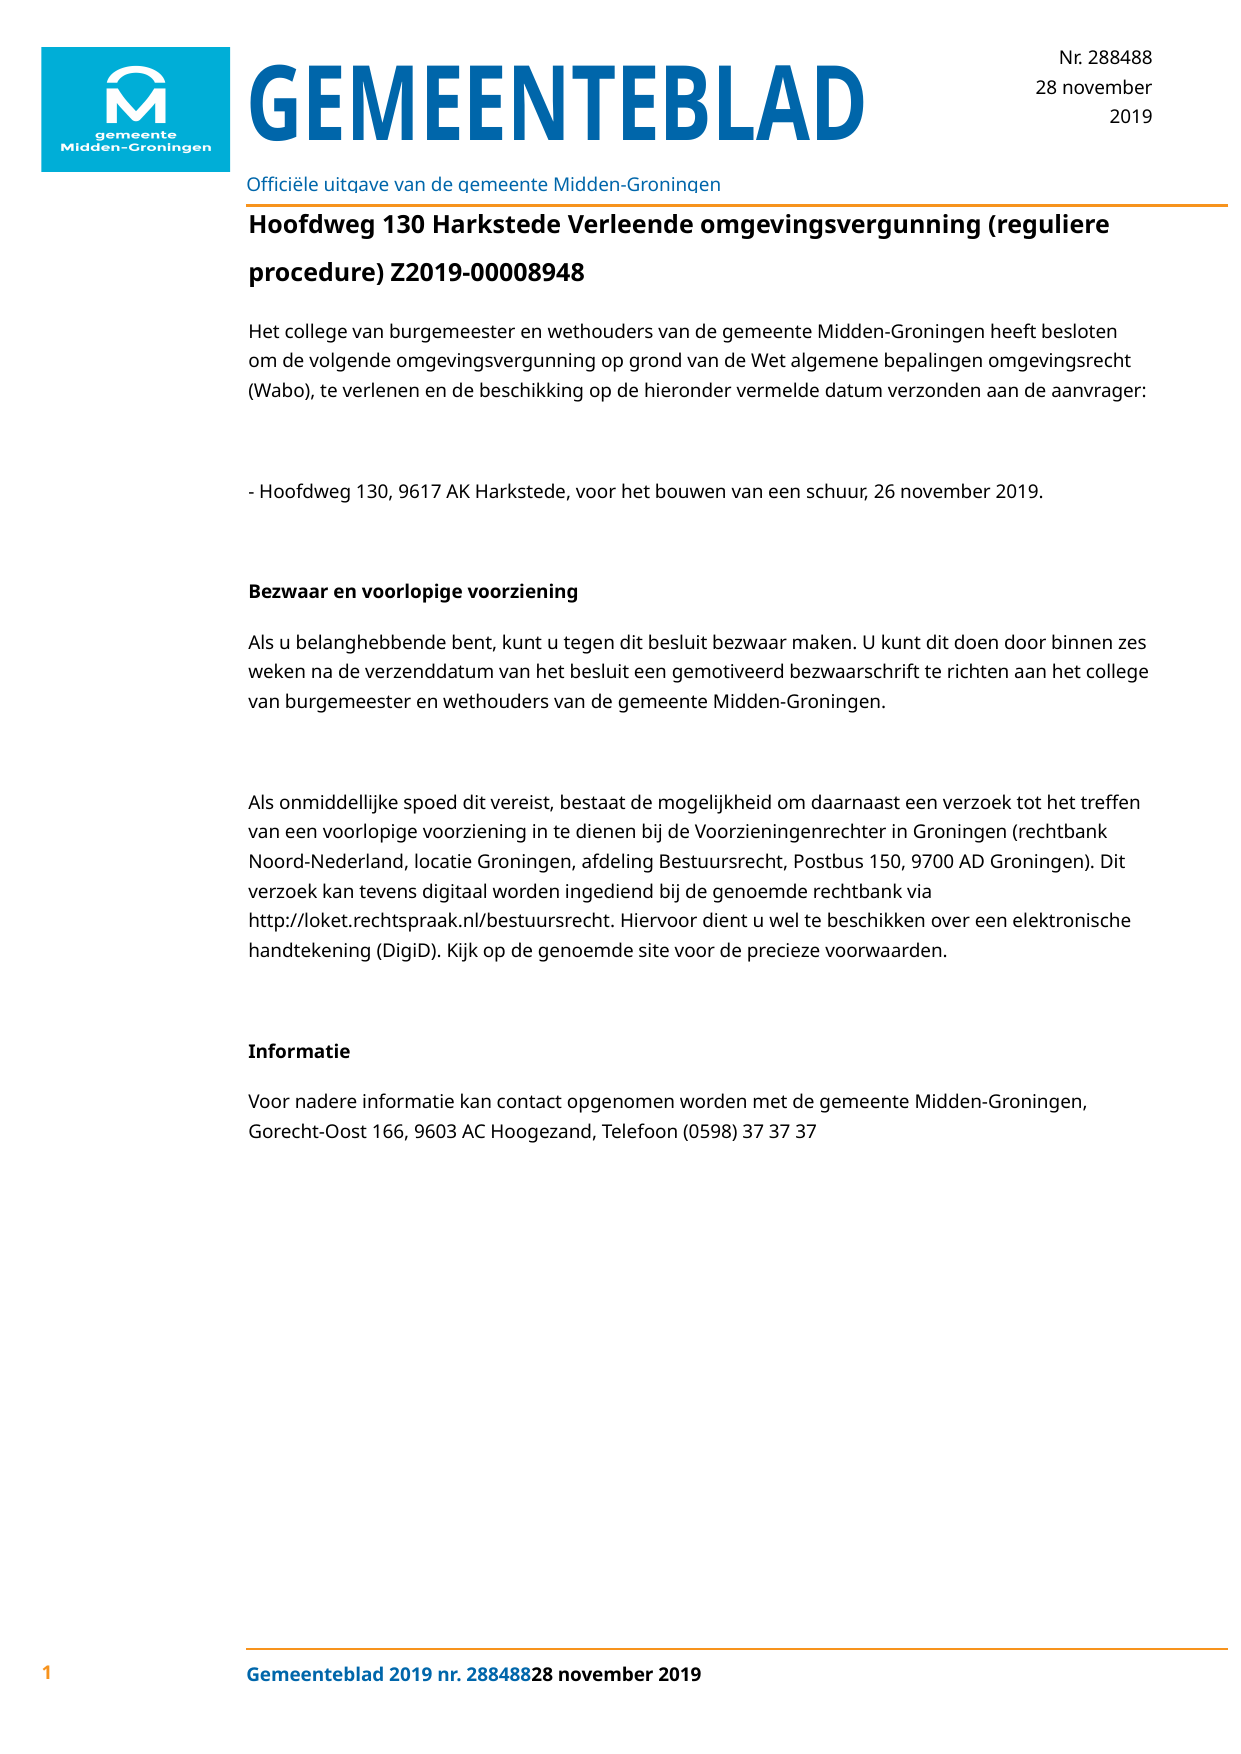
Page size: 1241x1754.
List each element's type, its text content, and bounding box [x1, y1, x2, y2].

text Hoofdweg 130 Harkstede Verleende omgevingsvergunning (reguliere procedure) Z2019-00008948 [248, 207, 1152, 288]
text Informatie [248, 1038, 1152, 1064]
picture [184, 146, 190, 153]
text Als onmiddellijke spoed dit vereist, bestaat de mogelijkheid om daarnaast een verzoek tot het treffen van een voorlopige voorziening in te dienen bij de Voorzieningenrechter in Groningen (rechtbank Noord-Nederland, locatie Groningen, afdeling Bestuursrecht, Postbus 150, 9700 AD Groningen). Dit verzoek kan tevens digitaal worden ingediend bij de genoemde rechtbank via http://loket.rechtspraak.nl/bestuursrecht. Hiervoor dient u wel te beschikken over een elektronische handtekening (DigiD). Kijk op de genoemde site voor de precieze voorwaarden. [248, 789, 1152, 963]
text Voor nadere informatie kan contact opgenomen worden met de gemeente Midden-Groningen, Gorecht-Oost 166, 9603 AC Hoogezand, Telefoon (0598) 37 37 37 [248, 1088, 1152, 1144]
text Het college van burgemeester en wethouders van de gemeente Midden-Groningen heeft besloten om de volgende omgevingsvergunning op grond van de Wet algemene bepalingen omgevingsrecht (Wabo), te verlenen en de beschikking op de hieronder vermelde datum verzonden aan de aanvrager: [248, 318, 1152, 403]
picture [107, 89, 165, 122]
text - Hoofdweg 130, 9617 AK Harkstede, voor het bouwen van een schuur, 26 november 2019. [248, 478, 1152, 504]
text Bezwaar en voorlopige voorziening [248, 579, 1152, 604]
picture [108, 66, 164, 82]
text Als u belanghebbende bent, kunt u tegen dit besluit bezwaar maken. U kunt dit doen door binnen zes weken na de verzenddatum van het besluit een gemotiveerd bezwaarschrift te richten aan het college van burgemeester en wethouders van de gemeente Midden-Groningen. [248, 629, 1152, 714]
